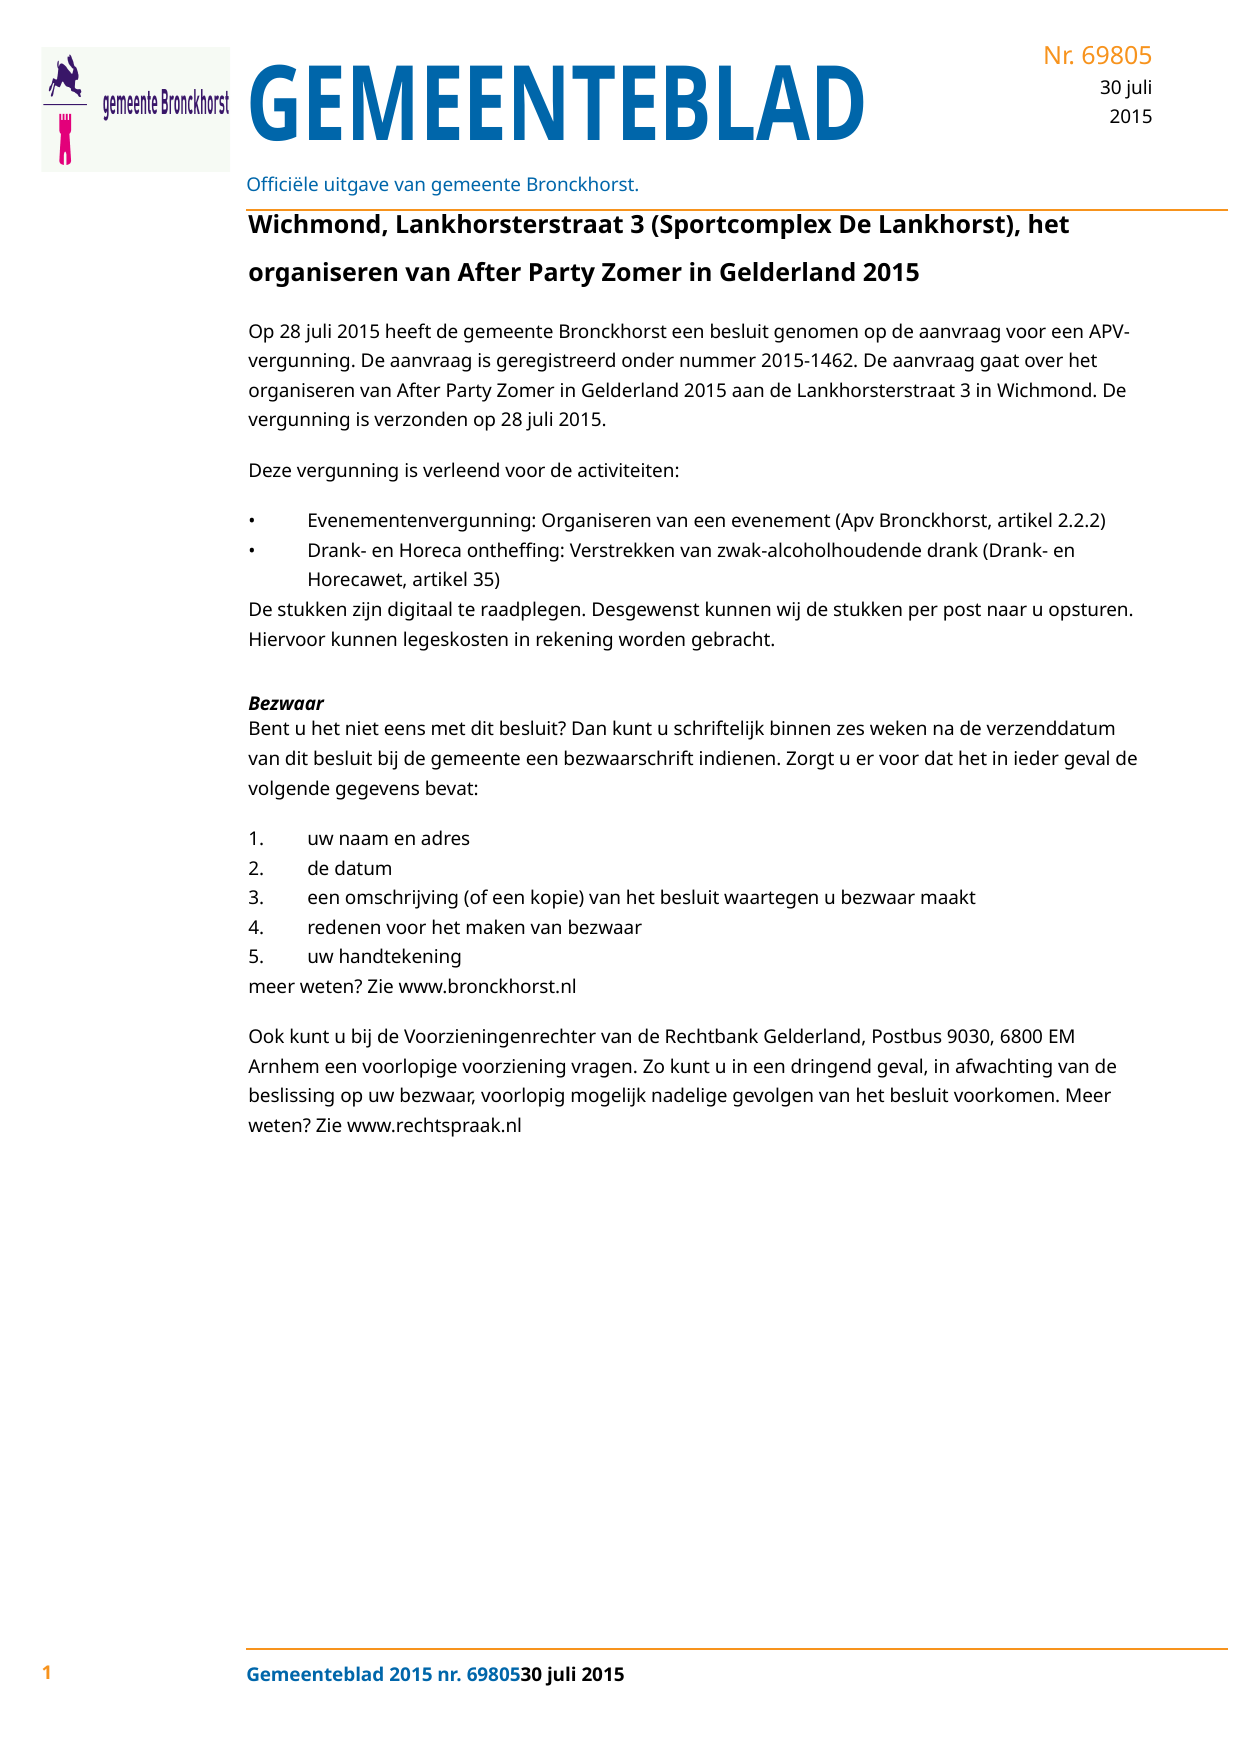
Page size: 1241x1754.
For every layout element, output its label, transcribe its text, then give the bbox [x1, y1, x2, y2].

text Op 28 juli 2015 heeft de gemeente Bronckhorst een besluit genomen op de aanvraag voor een APV-vergunning. De aanvraag is geregistreerd onder nummer 2015-1462. De aanvraag gaat over het organiseren van After Party Zomer in Gelderland 2015 aan de Lankhorsterstraat 3 in Wichmond. De vergunning is verzonden op 28 juli 2015. [248, 318, 1152, 432]
list redenen voor het maken van bezwaar [248, 914, 1152, 939]
text Bezwaar [248, 690, 1152, 716]
text meer weten? Zie www.bronckhorst.nl [248, 973, 1152, 999]
list de datum [248, 855, 1152, 880]
text Deze vergunning is verleend voor de activiteiten: [248, 457, 1152, 483]
list uw naam en adres [248, 825, 1152, 851]
list een omschrijving (of een kopie) van het besluit waartegen u bezwaar maakt [248, 884, 1152, 910]
text Ook kunt u bij de Voorzieningenrechter van de Rechtbank Gelderland, Postbus 9030, 6800 EM Arnhem een voorlopige voorziening vragen. Zo kunt u in een dringend geval, in afwachting van de beslissing op uw bezwaar, voorlopig mogelijk nadelige gevolgen van het besluit voorkomen. Meer weten? Zie www.rechtspraak.nl [248, 1023, 1152, 1138]
list Drank- en Horeca ontheffing: Verstrekken van zwak-alcoholhoudende drank (Drank- en Horecawet, artikel 35) [248, 537, 1152, 592]
list uw handtekening [248, 943, 1152, 969]
list Evenementenvergunning: Organiseren van een evenement (Apv Bronckhorst, artikel 2.2.2) [248, 507, 1152, 533]
text Wichmond, Lankhorsterstraat 3 (Sportcomplex De Lankhorst), het organiseren van After Party Zomer in Gelderland 2015 [248, 211, 1152, 288]
text Bent u het niet eens met dit besluit? Dan kunt u schriftelijk binnen zes weken na de verzenddatum van dit besluit bij de gemeente een bezwaarschrift indienen. Zorgt u er voor dat het in ieder geval de volgende gegevens bevat: [248, 716, 1152, 800]
text De stukken zijn digitaal te raadplegen. Desgewenst kunnen wij de stukken per post naar u opsturen. Hiervoor kunnen legeskosten in rekening worden gebracht. [248, 596, 1152, 652]
picture [41, 47, 231, 172]
